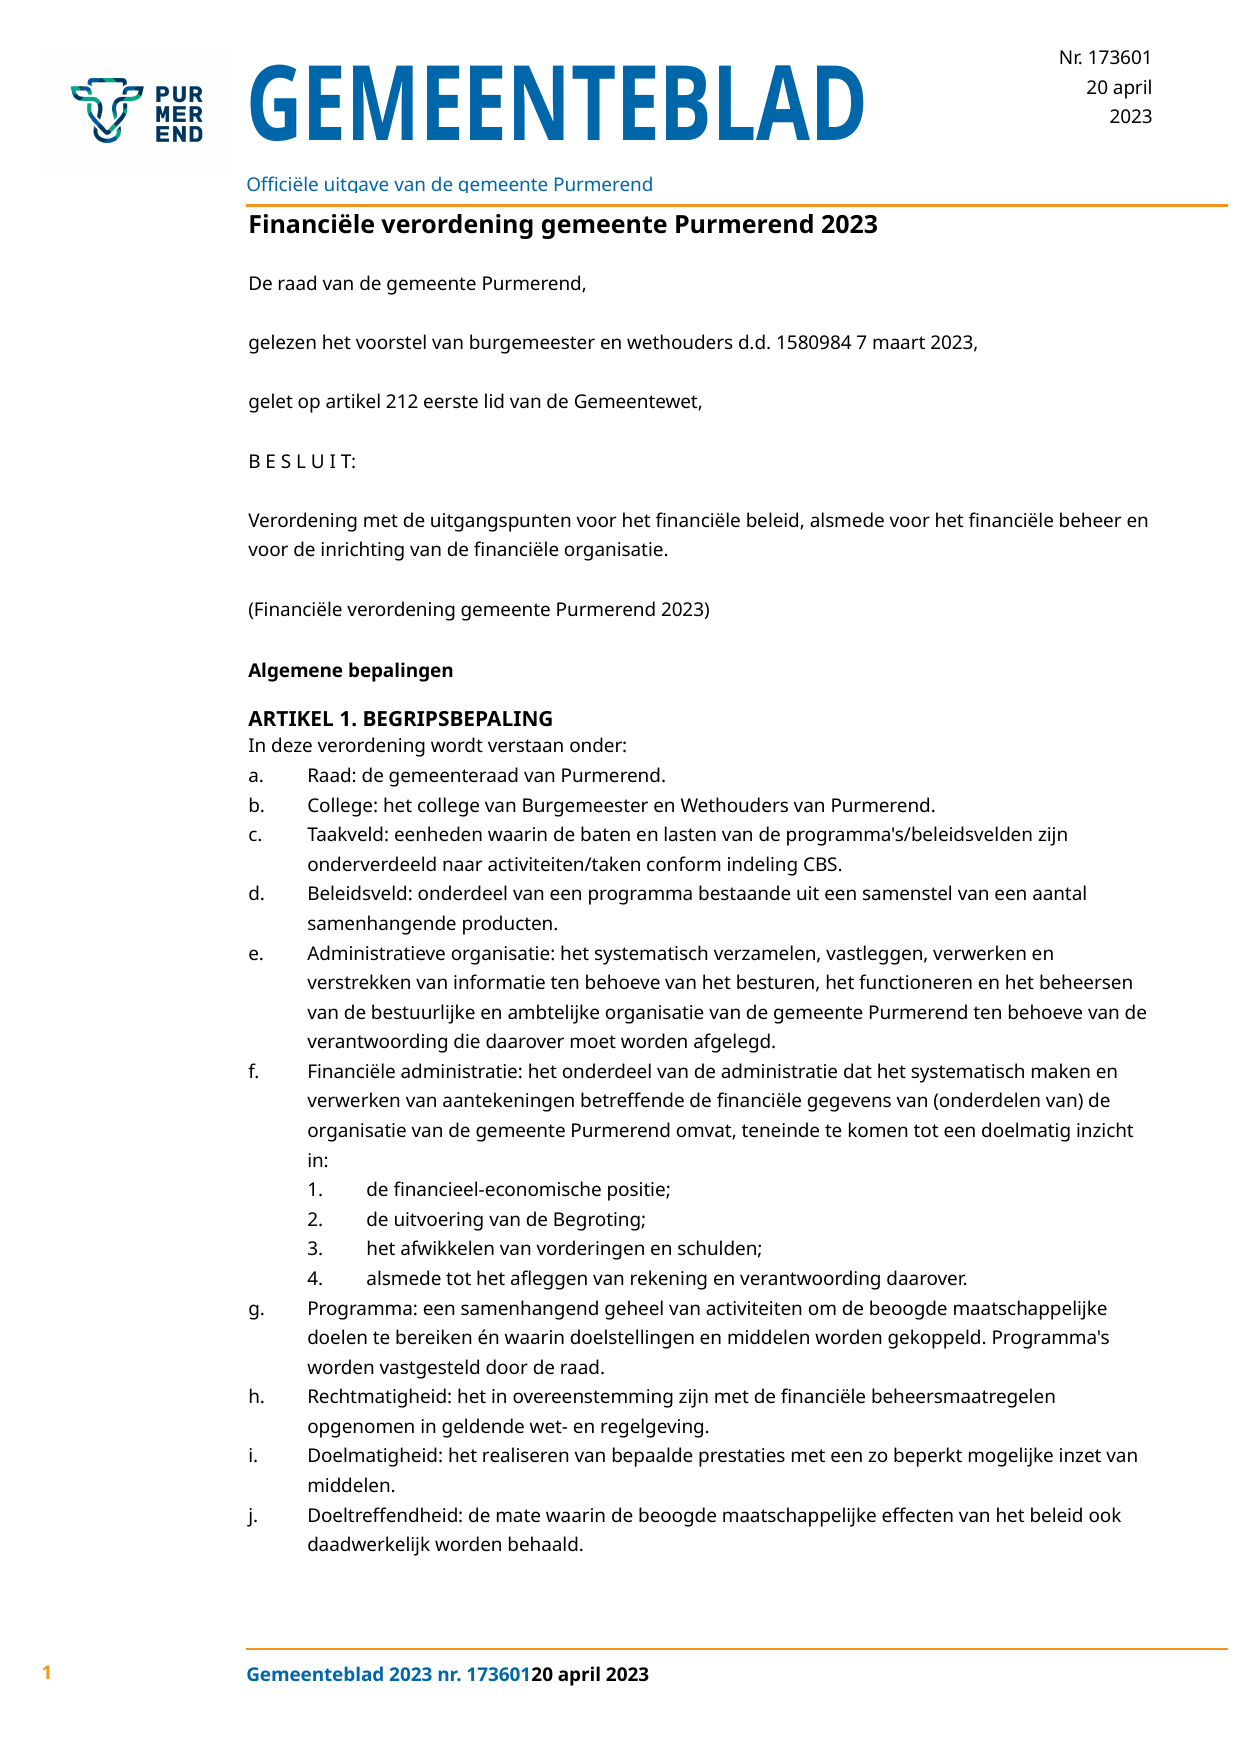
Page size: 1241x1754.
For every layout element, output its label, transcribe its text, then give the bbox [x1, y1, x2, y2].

text De raad van de gemeente Purmerend, [248, 270, 1152, 296]
text Algemene bepalingen [248, 655, 1152, 683]
list Taakveld: eenheden waarin de baten en lasten van de programma's/beleidsvelden zijn onderverdeeld naar activiteiten/taken conform indeling CBS. [248, 821, 1152, 877]
list het afwikkelen van vorderingen en schulden; [307, 1236, 1152, 1261]
list de financieel-economische positie; [307, 1176, 1152, 1202]
picture [41, 47, 231, 172]
list Programma: een samenhangend geheel van activiteiten om de beoogde maatschappelijke doelen te bereiken én waarin doelstellingen en middelen worden gekoppeld. Programma's worden vastgesteld door de raad. [248, 1295, 1152, 1379]
text (Financiële verordening gemeente Purmerend 2023) [248, 596, 1152, 621]
text B E S L U I T: [248, 448, 1152, 473]
list alsmede tot het afleggen van rekening en verantwoording daarover. [307, 1265, 1152, 1291]
text ARTIKEL 1. BEGRIPSBEPALING [248, 704, 1152, 733]
list de uitvoering van de Begroting; [307, 1206, 1152, 1232]
list Doelmatigheid: het realiseren van bepaalde prestaties met een zo beperkt mogelijke inzet van middelen. [248, 1443, 1152, 1498]
text Financiële verordening gemeente Purmerend 2023 [248, 207, 1152, 241]
text gelezen het voorstel van burgemeester en wethouders d.d. 1580984 7 maart 2023, [248, 329, 1152, 355]
text gelet op artikel 212 eerste lid van de Gemeentewet, [248, 389, 1152, 414]
list Financiële administratie: het onderdeel van de administratie dat het systematisch maken en verwerken van aantekeningen betreffende de financiële gegevens van (onderdelen van) de organisatie van de gemeente Purmerend omvat, teneinde te komen tot een doelmatig inzicht in: [248, 1058, 1152, 1172]
list Administratieve organisatie: het systematisch verzamelen, vastleggen, verwerken en verstrekken van informatie ten behoeve van het besturen, het functioneren en het beheersen van de bestuurlijke en ambtelijke organisatie van de gemeente Purmerend ten behoeve van de verantwoording die daarover moet worden afgelegd. [248, 940, 1152, 1054]
text In deze verordening wordt verstaan onder: [248, 733, 1152, 758]
list Rechtmatigheid: het in overeenstemming zijn met de financiële beheersmaatregelen opgenomen in geldende wet- en regelgeving. [248, 1383, 1152, 1439]
list Raad: de gemeenteraad van Purmerend. [248, 762, 1152, 788]
list College: het college van Burgemeester en Wethouders van Purmerend. [248, 792, 1152, 817]
list Beleidsveld: onderdeel van een programma bestaande uit een samenstel van een aantal samenhangende producten. [248, 881, 1152, 936]
text Verordening met de uitgangspunten voor het financiële beleid, alsmede voor het financiële beheer en voor de inrichting van de financiële organisatie. [248, 507, 1152, 562]
list Doeltreffendheid: de mate waarin de beoogde maatschappelijke effecten van het beleid ook daadwerkelijk worden behaald. [248, 1502, 1152, 1557]
